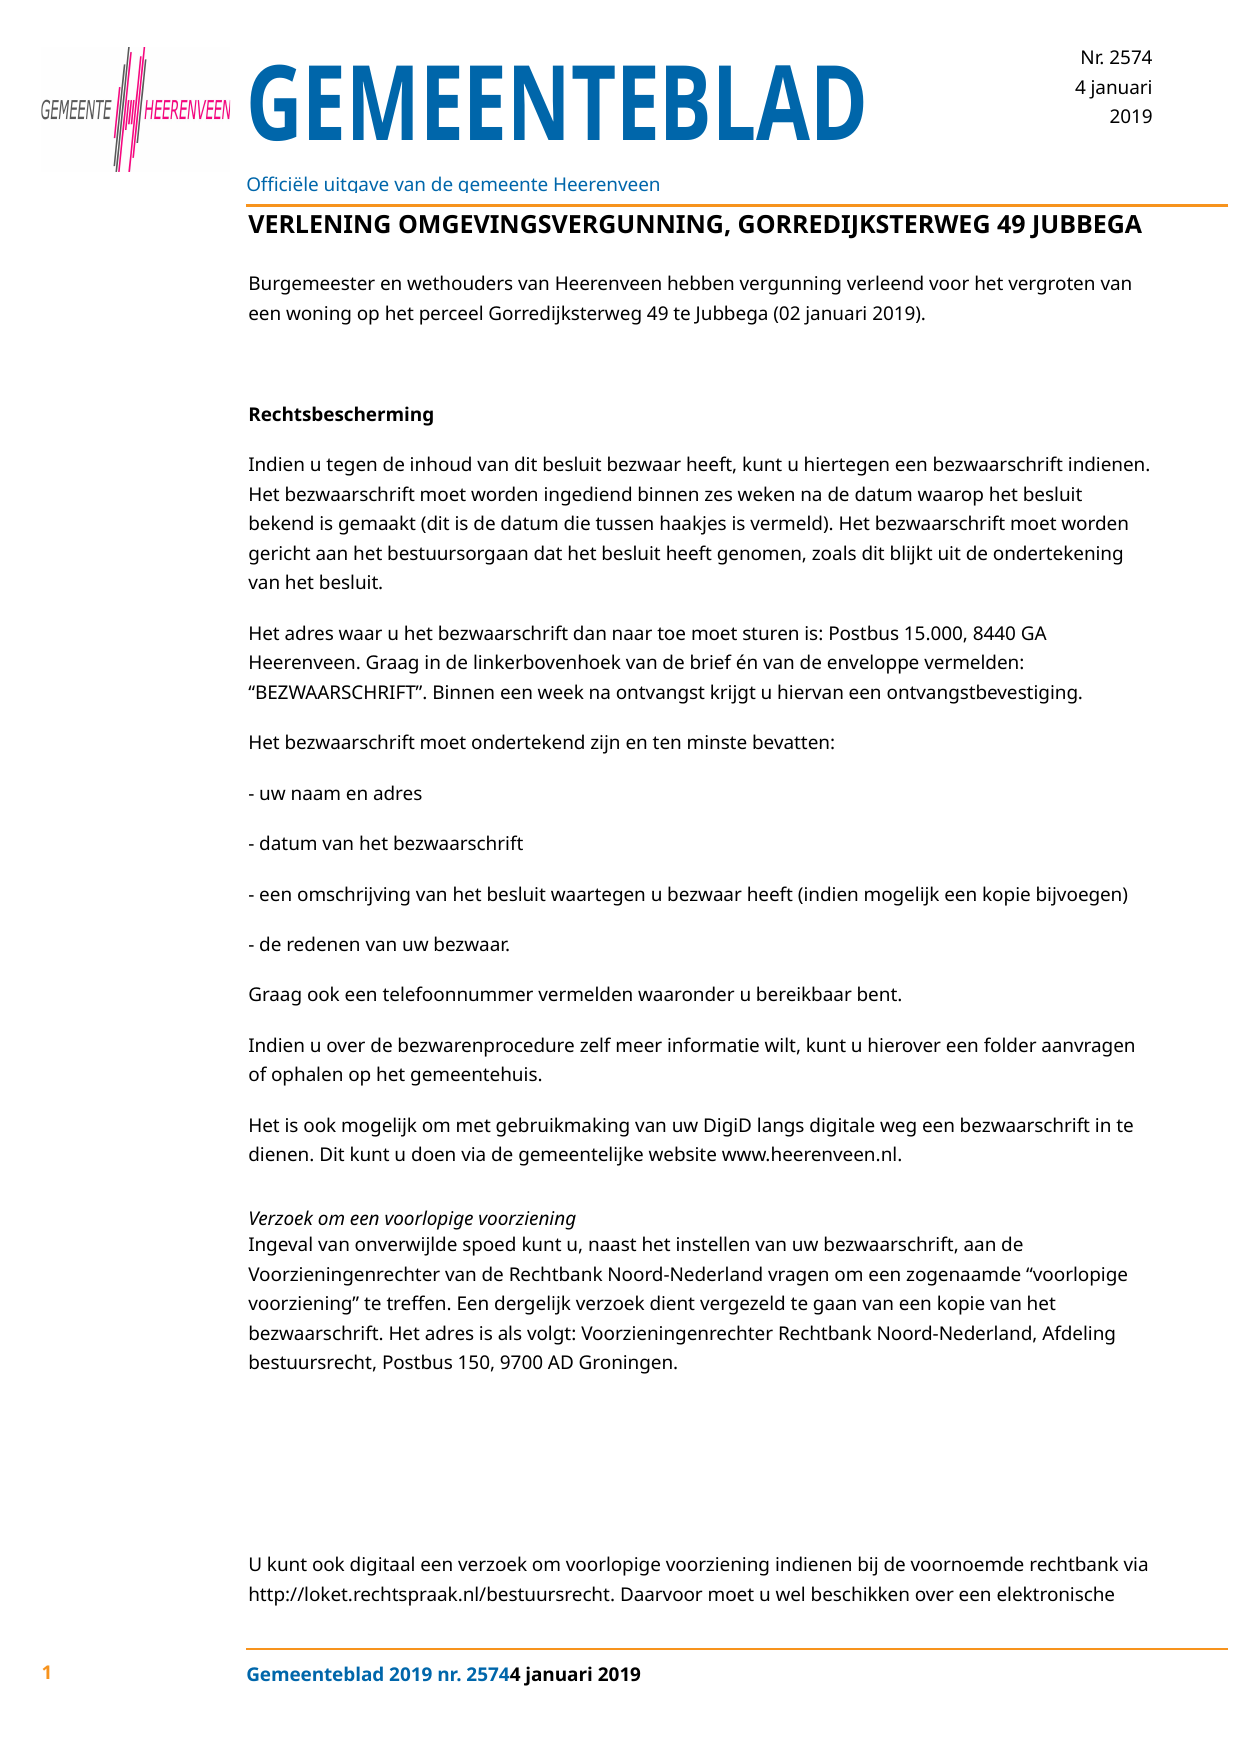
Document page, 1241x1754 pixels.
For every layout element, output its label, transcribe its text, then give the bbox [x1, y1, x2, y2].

text - uw naam en adres [248, 780, 1152, 806]
text - de redenen van uw bezwaar. [248, 931, 1152, 957]
text - datum van het bezwaarschrift [248, 830, 1152, 856]
text Rechtsbescherming [248, 401, 1152, 426]
text Het adres waar u het bezwaarschrift dan naar toe moet sturen is: Postbus 15.000, 8440 GA Heerenveen. Graag in de linkerbovenhoek van de brief én van de enveloppe vermelden: “BEZWAARSCHRIFT”. Binnen een week na ontvangst krijgt u hiervan een ontvangstbevestiging. [248, 620, 1152, 705]
text Indien u tegen de inhoud van dit besluit bezwaar heeft, kunt u hiertegen een bezwaarschrift indienen. Het bezwaarschrift moet worden ingediend binnen zes weken na de datum waarop het besluit bekend is gemaakt (dit is de datum die tussen haakjes is vermeld). Het bezwaarschrift moet worden gericht aan het bestuursorgaan dat het besluit heeft genomen, zoals dit blijkt uit de ondertekening van het besluit. [248, 451, 1152, 595]
text U kunt ook digitaal een verzoek om voorlopige voorziening indienen bij de voornoemde rechtbank via http://loket.rechtspraak.nl/bestuursrecht. Daarvoor moet u wel beschikken over een elektronische [248, 1551, 1152, 1607]
text Indien u over de bezwarenprocedure zelf meer informatie wilt, kunt u hierover een folder aanvragen of ophalen op het gemeentehuis. [248, 1032, 1152, 1087]
text - een omschrijving van het besluit waartegen u bezwaar heeft (indien mogelijk een kopie bijvoegen) [248, 881, 1152, 906]
text Verzoek om een voorlopige voorziening [248, 1206, 1152, 1231]
picture [41, 47, 231, 172]
text Het is ook mogelijk om met gebruikmaking van uw DigiD langs digitale weg een bezwaarschrift in te dienen. Dit kunt u doen via de gemeentelijke website www.heerenveen.nl. [248, 1112, 1152, 1167]
text Ingeval van onverwijlde spoed kunt u, naast het instellen van uw bezwaarschrift, aan de Voorzieningenrechter van de Rechtbank Noord-Nederland vragen om een zogenaamde “voorlopige voorziening” te treffen. Een dergelijk verzoek dient vergezeld te gaan van een kopie van het bezwaarschrift. Het adres is als volgt: Voorzieningenrechter Rechtbank Noord-Nederland, Afdeling bestuursrecht, Postbus 150, 9700 AD Groningen. [248, 1231, 1152, 1375]
text Het bezwaarschrift moet ondertekend zijn en ten minste bevatten: [248, 729, 1152, 755]
text Graag ook een telefoonnummer vermelden waaronder u bereikbaar bent. [248, 982, 1152, 1007]
text Burgemeester en wethouders van Heerenveen hebben vergunning verleend voor het vergroten van een woning op het perceel Gorredijksterweg 49 te Jubbega (02 januari 2019). [248, 270, 1152, 326]
text VERLENING OMGEVINGSVERGUNNING, GORREDIJKSTERWEG 49 JUBBEGA [248, 207, 1152, 241]
